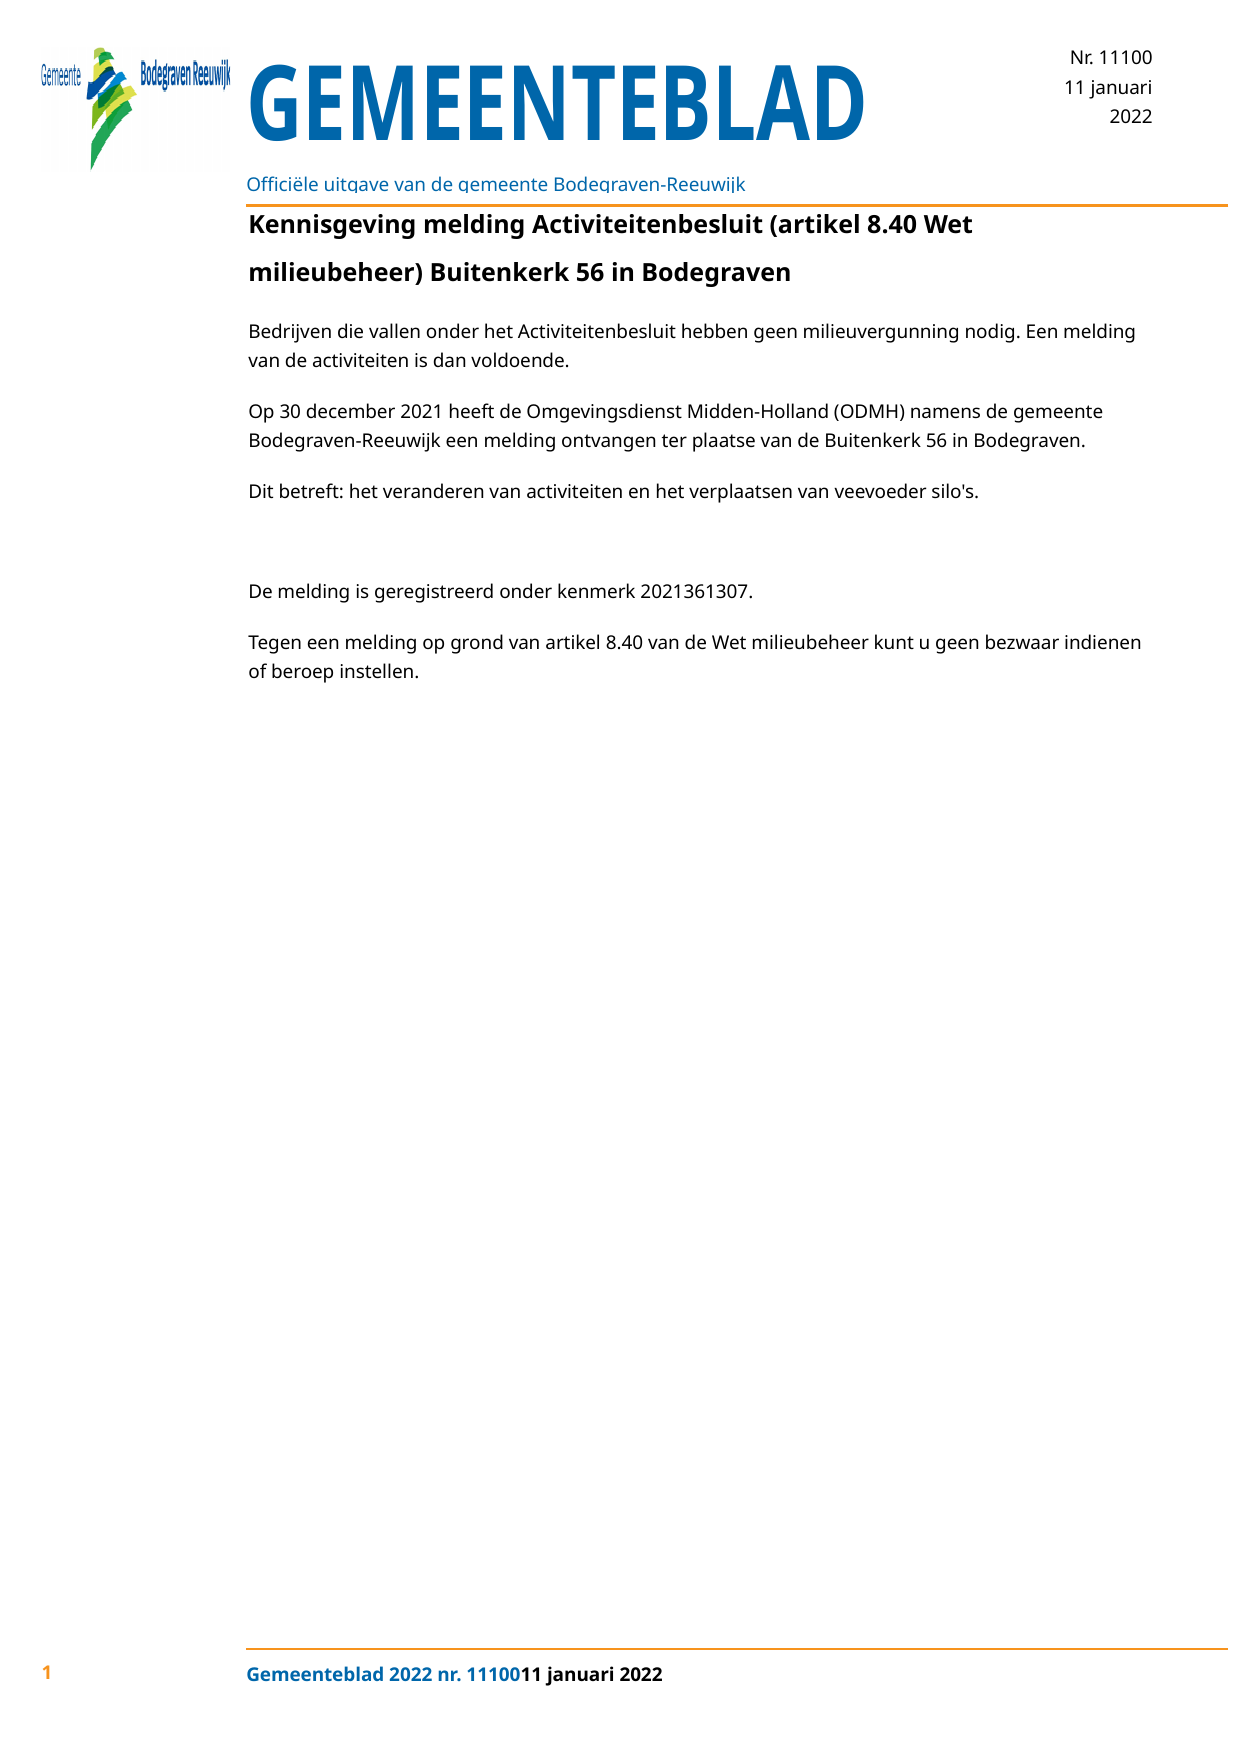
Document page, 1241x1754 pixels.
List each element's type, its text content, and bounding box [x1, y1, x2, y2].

text Tegen een melding op grond van artikel 8.40 van de Wet milieubeheer kunt u geen bezwaar indienen of beroep instellen. [248, 629, 1152, 684]
text Bedrijven die vallen onder het Activiteitenbesluit hebben geen milieuvergunning nodig. Een melding van de activiteiten is dan voldoende. [248, 318, 1152, 373]
text De melding is geregistreerd onder kenmerk 2021361307. [248, 579, 1152, 604]
picture [41, 47, 231, 172]
text Op 30 december 2021 heeft de Omgevingsdienst Midden-Holland (ODMH) namens de gemeente Bodegraven-Reeuwijk een melding ontvangen ter plaatse van de Buitenkerk 56 in Bodegraven. [248, 398, 1152, 453]
text Kennisgeving melding Activiteitenbesluit (artikel 8.40 Wet milieubeheer) Buitenkerk 56 in Bodegraven [248, 207, 1152, 288]
text Dit betreft: het veranderen van activiteiten en het verplaatsen van veevoeder silo's. [248, 478, 1152, 504]
